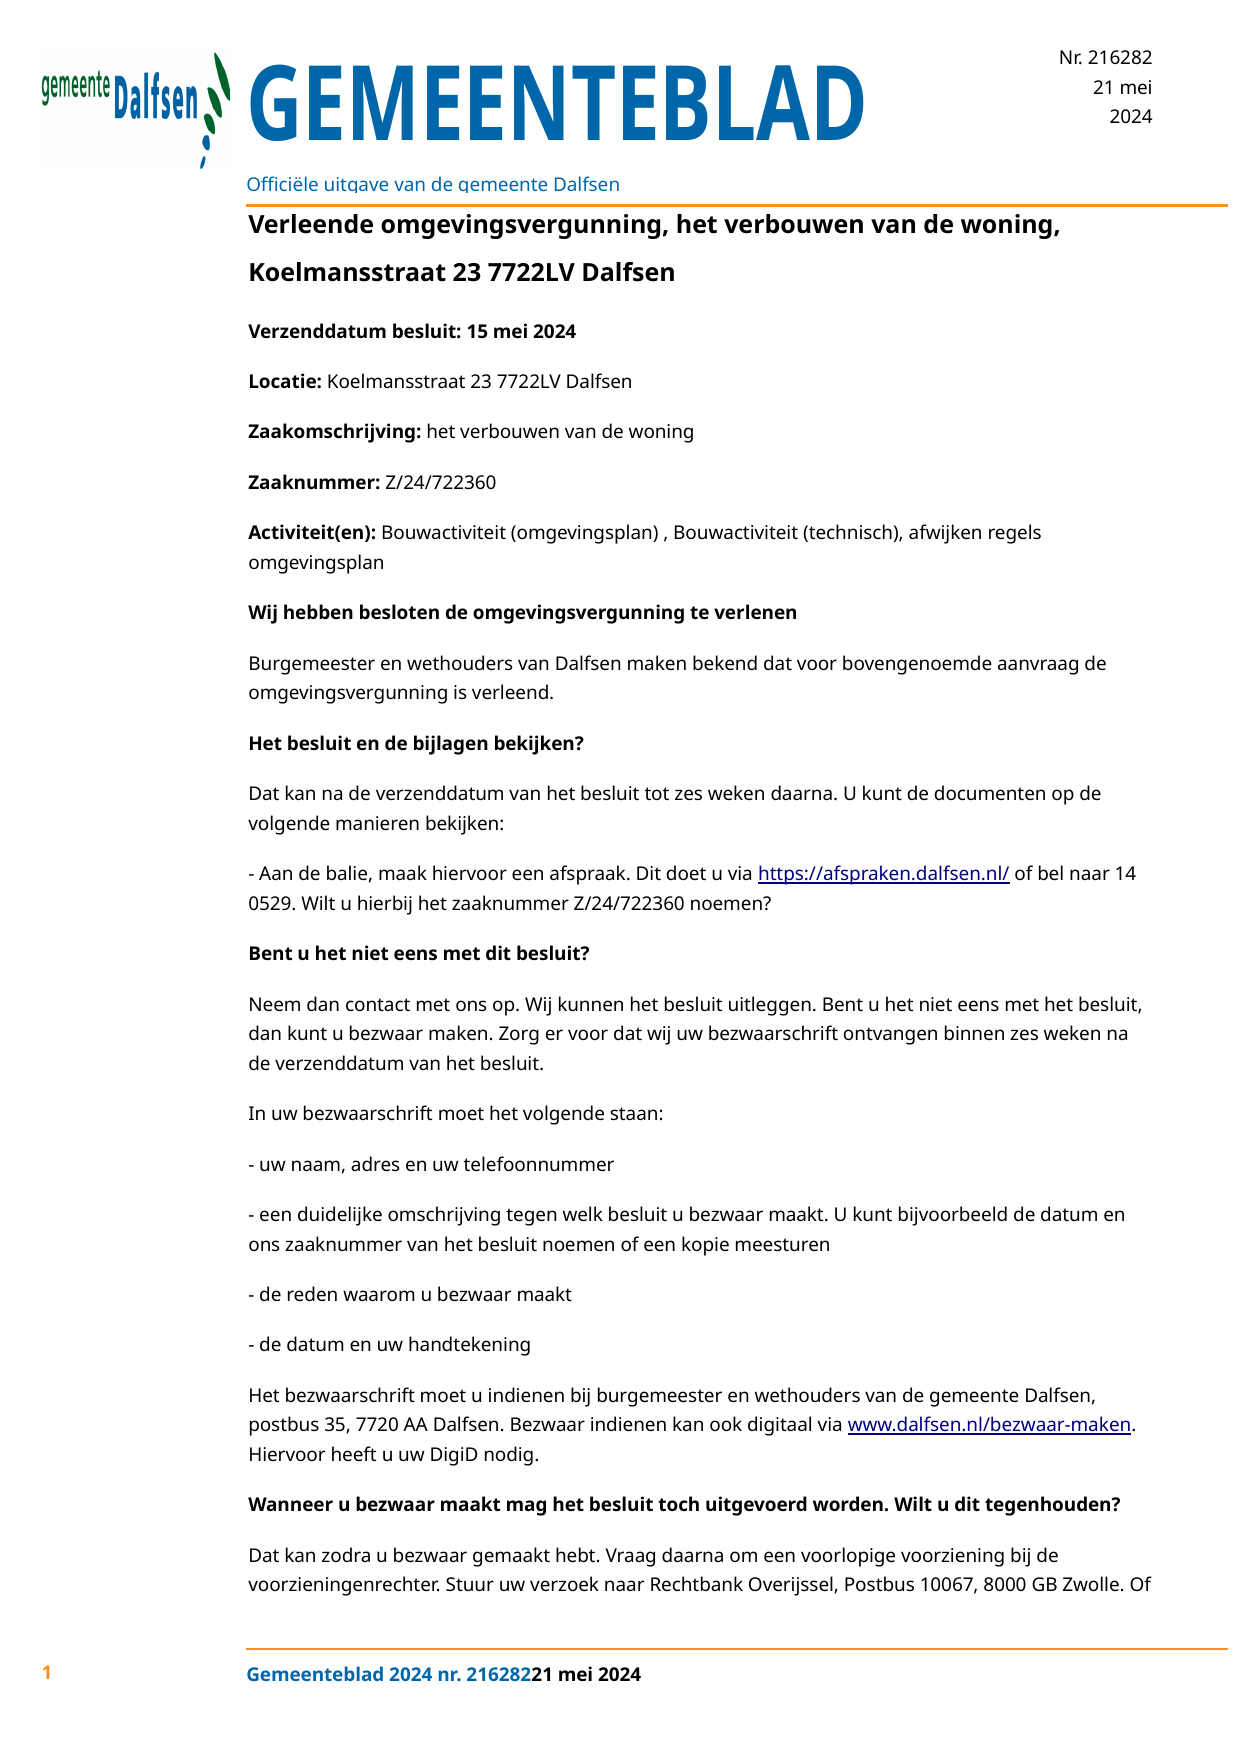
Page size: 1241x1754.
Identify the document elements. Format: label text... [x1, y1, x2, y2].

text Dat kan zodra u bezwaar gemaakt hebt. Vraag daarna om een voorlopige voorziening bij de voorzieningenrechter. Stuur uw verzoek naar Rechtbank Overijssel, Postbus 10067, 8000 GB Zwolle. Of [248, 1542, 1152, 1597]
text Activiteit(en): Bouwactiviteit (omgevingsplan) , Bouwactiviteit (technisch), afwijken regels omgevingsplan [248, 519, 1152, 575]
text Neem dan contact met ons op. Wij kunnen het besluit uitleggen. Bent u het niet eens met het besluit, dan kunt u bezwaar maken. Zorg er voor dat wij uw bezwaarschrift ontvangen binnen zes weken na de verzenddatum van het besluit. [248, 991, 1152, 1076]
text Wij hebben besloten de omgevingsvergunning te verlenen [248, 599, 1152, 625]
text - de datum en uw handtekening [248, 1332, 1152, 1357]
text Verzenddatum besluit: 15 mei 2024 [248, 318, 1152, 344]
text Zaakomschrijving: het verbouwen van de woning [248, 419, 1152, 444]
text Locatie: Koelmansstraat 23 7722LV Dalfsen [248, 368, 1152, 394]
text - een duidelijke omschrijving tegen welk besluit u bezwaar maakt. U kunt bijvoorbeeld de datum en ons zaaknummer van het besluit noemen of een kopie meesturen [248, 1201, 1152, 1257]
text Dat kan na de verzenddatum van het besluit tot zes weken daarna. U kunt de documenten op de volgende manieren bekijken: [248, 780, 1152, 836]
text - uw naam, adres en uw telefoonnummer [248, 1151, 1152, 1177]
text In uw bezwaarschrift moet het volgende staan: [248, 1100, 1152, 1126]
text Wanneer u bezwaar maakt mag het besluit toch uitgevoerd worden. Wilt u dit tegenhouden? [248, 1492, 1152, 1517]
text Het bezwaarschrift moet u indienen bij burgemeester en wethouders van de gemeente Dalfsen, postbus 35, 7720 AA Dalfsen. Bezwaar indienen kan ook digitaal via www.dalfsen.nl/bezwaar-maken. Hiervoor heeft u uw DigiD nodig. [248, 1382, 1152, 1467]
text Verleende omgevingsvergunning, het verbouwen van de woning, Koelmansstraat 23 7722LV Dalfsen [248, 207, 1152, 288]
picture [41, 47, 231, 172]
text Zaaknummer: Z/24/722360 [248, 469, 1152, 495]
text - de reden waarom u bezwaar maakt [248, 1281, 1152, 1307]
text Burgemeester en wethouders van Dalfsen maken bekend dat voor bovengenoemde aanvraag de omgevingsvergunning is verleend. [248, 650, 1152, 705]
text Bent u het niet eens met dit besluit? [248, 940, 1152, 966]
text - Aan de balie, maak hiervoor een afspraak. Dit doet u via https://afspraken.dalfsen.nl/ of bel naar 14 0529. Wilt u hierbij het zaaknummer Z/24/722360 noemen? [248, 860, 1152, 916]
text Het besluit en de bijlagen bekijken? [248, 730, 1152, 756]
